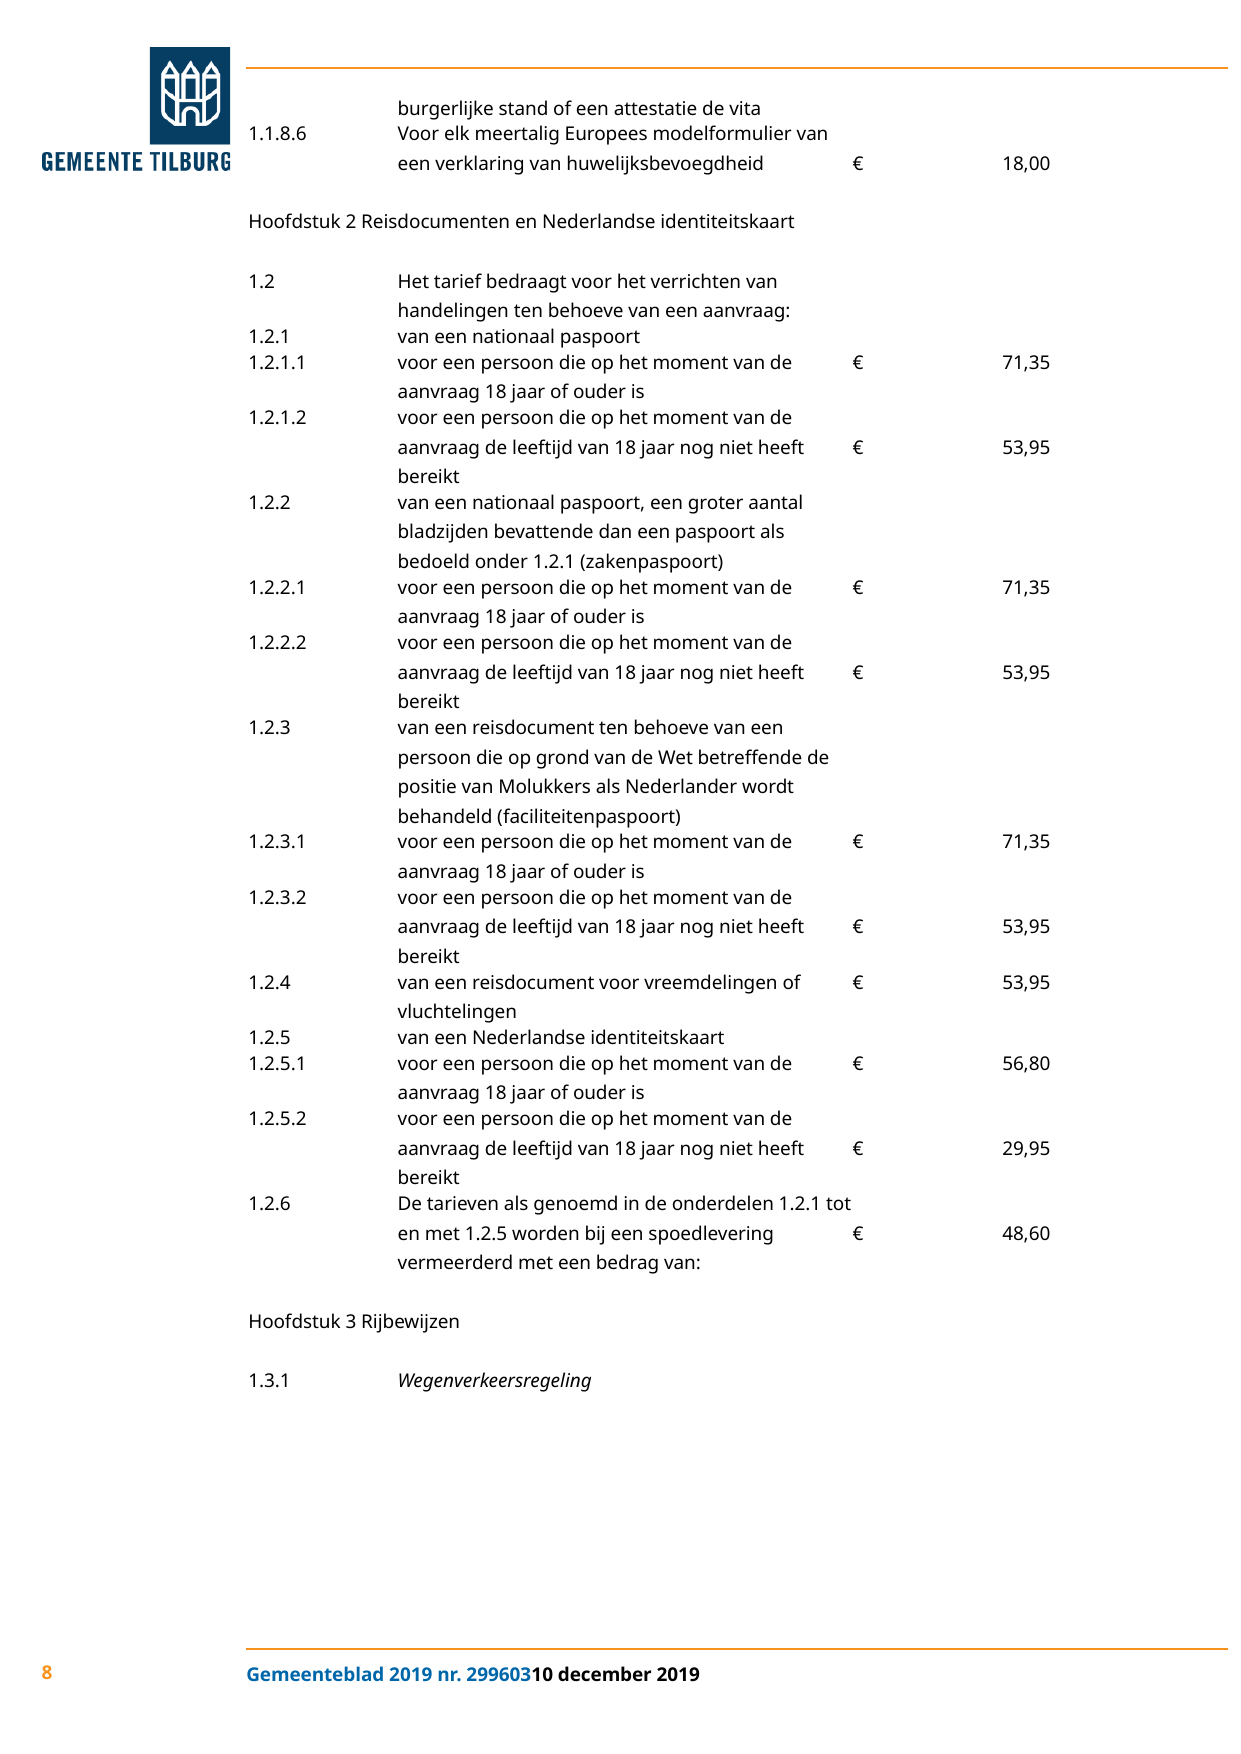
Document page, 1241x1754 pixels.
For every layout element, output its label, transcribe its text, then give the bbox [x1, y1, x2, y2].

table_header 1.3.1 [248, 1367, 397, 1600]
text Hoofdstuk 3 Rijbewijzen [248, 1308, 1152, 1334]
table_cell van een Nederlandse identiteitskaart [398, 1024, 852, 1050]
table_cell voor een persoon die op het moment van de aanvraag de leeftijd van 18 jaar nog niet heeft bereikt [398, 884, 852, 969]
table_cell 1.2.2.1 [248, 574, 397, 629]
table_cell 1.1.8.6 [248, 121, 397, 176]
table_cell [853, 489, 1002, 574]
table_cell van een nationaal paspoort, een groter aantal bladzijden bevattende dan een paspoort als bedoeld onder 1.2.1 (zakenpaspoort) [398, 489, 852, 574]
table_cell [1002, 714, 1152, 829]
table_cell € [853, 349, 1002, 404]
table_cell van een reisdocument ten behoeve van een persoon die op grond van de Wet betreffende de positie van Molukkers als Nederlander wordt behandeld (faciliteitenpaspoort) [398, 714, 852, 829]
table_cell voor een persoon die op het moment van de aanvraag de leeftijd van 18 jaar nog niet heeft bereikt [398, 1105, 852, 1190]
table_cell 1.2.2.2 [248, 629, 397, 714]
table_cell 29,95 [1002, 1105, 1152, 1190]
table_cell 1.2.3.2 [248, 884, 397, 969]
table_cell € [853, 1190, 1002, 1275]
table_cell 56,80 [1002, 1050, 1152, 1105]
table_cell voor een persoon die op het moment van de aanvraag de leeftijd van 18 jaar nog niet heeft bereikt [398, 629, 852, 714]
table_cell € [853, 404, 1002, 489]
table_cell burgerlijke stand of een attestatie de vita [398, 95, 852, 121]
table_cell [1002, 1024, 1152, 1050]
table_cell € [853, 884, 1002, 969]
table_cell 71,35 [1002, 829, 1152, 884]
table_header [1002, 1367, 1152, 1600]
table_cell van een reisdocument voor vreemdelingen of vluchtelingen [398, 969, 852, 1024]
table_cell 1.2.3 [248, 714, 397, 829]
table_cell € [853, 1050, 1002, 1105]
table_cell voor een persoon die op het moment van de aanvraag de leeftijd van 18 jaar nog niet heeft bereikt [398, 404, 852, 489]
table_cell [248, 95, 397, 121]
table_cell [1002, 489, 1152, 574]
table_header [853, 268, 1002, 323]
table_cell 1.2.1.2 [248, 404, 397, 489]
table_cell 1.2.3.1 [248, 829, 397, 884]
table_header 1.2 [248, 268, 397, 323]
table_cell 1.2.6 [248, 1190, 397, 1275]
table_cell 48,60 [1002, 1190, 1152, 1275]
table_cell 1.2.4 [248, 969, 397, 1024]
table_cell voor een persoon die op het moment van de aanvraag 18 jaar of ouder is [398, 829, 852, 884]
table_header Wegenverkeersregeling [398, 1367, 852, 1600]
table_cell van een nationaal paspoort [398, 323, 852, 349]
table_cell € [853, 1105, 1002, 1190]
table_header Het tarief bedraagt voor het verrichten van handelingen ten behoeve van een aanvraag: [398, 268, 852, 323]
picture [41, 47, 231, 172]
table_cell 53,95 [1002, 884, 1152, 969]
table_cell 1.2.5.1 [248, 1050, 397, 1105]
table_header [853, 1367, 1002, 1600]
table_cell 1.2.2 [248, 489, 397, 574]
table_cell 1.2.5 [248, 1024, 397, 1050]
table_cell [853, 714, 1002, 829]
table_cell [853, 323, 1002, 349]
table_cell voor een persoon die op het moment van de aanvraag 18 jaar of ouder is [398, 349, 852, 404]
table_cell 1.2.1.1 [248, 349, 397, 404]
table_cell voor een persoon die op het moment van de aanvraag 18 jaar of ouder is [398, 574, 852, 629]
table_cell € [853, 574, 1002, 629]
table_cell voor een persoon die op het moment van de aanvraag 18 jaar of ouder is [398, 1050, 852, 1105]
table_cell 1.2.5.2 [248, 1105, 397, 1190]
table_cell 18,00 [1002, 121, 1152, 176]
table_cell € [853, 121, 1002, 176]
table_cell 1.2.1 [248, 323, 397, 349]
table_cell [853, 1024, 1002, 1050]
table_cell 53,95 [1002, 629, 1152, 714]
table_cell [1002, 323, 1152, 349]
table_header [1002, 268, 1152, 323]
table_cell € [853, 629, 1002, 714]
text Hoofdstuk 2 Reisdocumenten en Nederlandse identiteitskaart [248, 209, 1152, 234]
table_cell 53,95 [1002, 404, 1152, 489]
table_cell € [853, 829, 1002, 884]
table_cell 71,35 [1002, 574, 1152, 629]
table_cell De tarieven als genoemd in de onderdelen 1.2.1 tot en met 1.2.5 worden bij een spoedlevering vermeerderd met een bedrag van: [398, 1190, 852, 1275]
table_cell 71,35 [1002, 349, 1152, 404]
table_cell [1002, 95, 1152, 121]
table_cell € [853, 969, 1002, 1024]
table_cell Voor elk meertalig Europees modelformulier van een verklaring van huwelijksbevoegdheid [398, 121, 852, 176]
table_cell 53,95 [1002, 969, 1152, 1024]
table_cell [853, 95, 1002, 121]
